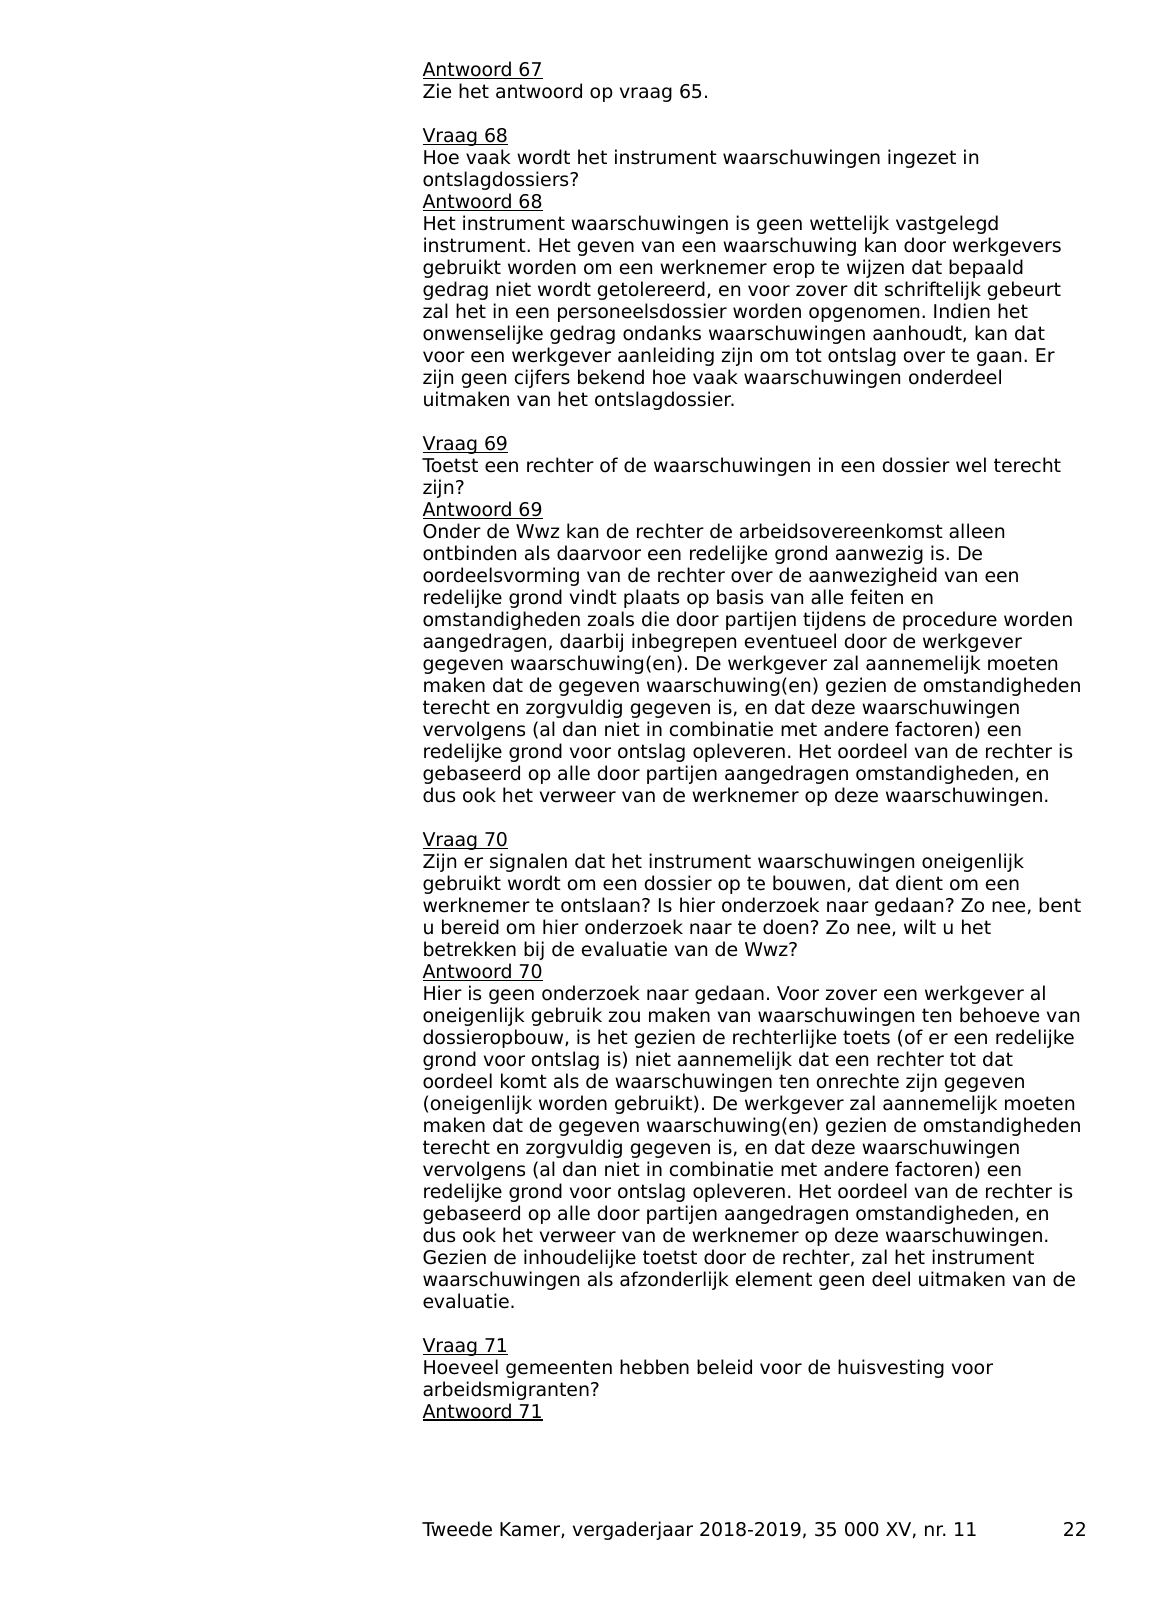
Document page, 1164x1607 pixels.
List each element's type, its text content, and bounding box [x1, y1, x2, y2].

text Antwoord 70 [422, 961, 1087, 983]
text Antwoord 68 [422, 191, 1087, 213]
text Vraag 70 [422, 829, 1087, 851]
text Hier is geen onderzoek naar gedaan. Voor zover een werkgever al oneigenlijk gebruik zou maken van waarschuwingen ten behoeve van dossieropbouw, is het gezien de rechterlijke toets (of er een redelijke grond voor ontslag is) niet aannemelijk dat een rechter tot dat oordeel komt als de waarschuwingen ten onrechte zijn gegeven (oneigenlijk worden gebruikt). De werkgever zal aannemelijk moeten maken dat de gegeven waarschuwing(en) gezien de omstandigheden terecht en zorgvuldig gegeven is, en dat deze waarschuwingen vervolgens (al dan niet in combinatie met andere factoren) een redelijke grond voor ontslag opleveren. Het oordeel van de rechter is gebaseerd op alle door partijen aangedragen omstandigheden, en dus ook het verweer van de werknemer op deze waarschuwingen. Gezien de inhoudelijke toetst door de rechter, zal het instrument waarschuwingen als afzonderlijk element geen deel uitmaken van de evaluatie. [422, 983, 1087, 1312]
text Vraag 69 [422, 433, 1087, 455]
text Vraag 68 [422, 125, 1087, 147]
text Antwoord 71 [422, 1401, 1087, 1423]
text Antwoord 69 [422, 499, 1087, 521]
text Onder de Wwz kan de rechter de arbeidsovereenkomst alleen ontbinden als daarvoor een redelijke grond aanwezig is. De oordeelsvorming van de rechter over de aanwezigheid van een redelijke grond vindt plaats op basis van alle feiten en omstandigheden zoals die door partijen tijdens de procedure worden aangedragen, daarbij inbegrepen eventueel door de werkgever gegeven waarschuwing(en). De werkgever zal aannemelijk moeten maken dat de gegeven waarschuwing(en) gezien de omstandigheden terecht en zorgvuldig gegeven is, en dat deze waarschuwingen vervolgens (al dan niet in combinatie met andere factoren) een redelijke grond voor ontslag opleveren. Het oordeel van de rechter is gebaseerd op alle door partijen aangedragen omstandigheden, en dus ook het verweer van de werknemer op deze waarschuwingen. [422, 521, 1087, 807]
text Hoe vaak wordt het instrument waarschuwingen ingezet in ontslagdossiers? [422, 147, 1087, 191]
text Zie het antwoord op vraag 65. [422, 81, 1087, 103]
text Vraag 71 [422, 1335, 1087, 1357]
text Toetst een rechter of de waarschuwingen in een dossier wel terecht zijn? [422, 455, 1087, 499]
text Zijn er signalen dat het instrument waarschuwingen oneigenlijk gebruikt wordt om een dossier op te bouwen, dat dient om een werknemer te ontslaan? Is hier onderzoek naar gedaan? Zo nee, bent u bereid om hier onderzoek naar te doen? Zo nee, wilt u het betrekken bij de evaluatie van de Wwz? [422, 851, 1087, 961]
text Antwoord 67 [422, 59, 1087, 81]
text Het instrument waarschuwingen is geen wettelijk vastgelegd instrument. Het geven van een waarschuwing kan door werkgevers gebruikt worden om een werknemer erop te wijzen dat bepaald gedrag niet wordt getolereerd, en voor zover dit schriftelijk gebeurt zal het in een personeelsdossier worden opgenomen. Indien het onwenselijke gedrag ondanks waarschuwingen aanhoudt, kan dat voor een werkgever aanleiding zijn om tot ontslag over te gaan. Er zijn geen cijfers bekend hoe vaak waarschuwingen onderdeel uitmaken van het ontslagdossier. [422, 213, 1087, 411]
text Hoeveel gemeenten hebben beleid voor de huisvesting voor arbeidsmigranten? [422, 1357, 1087, 1401]
